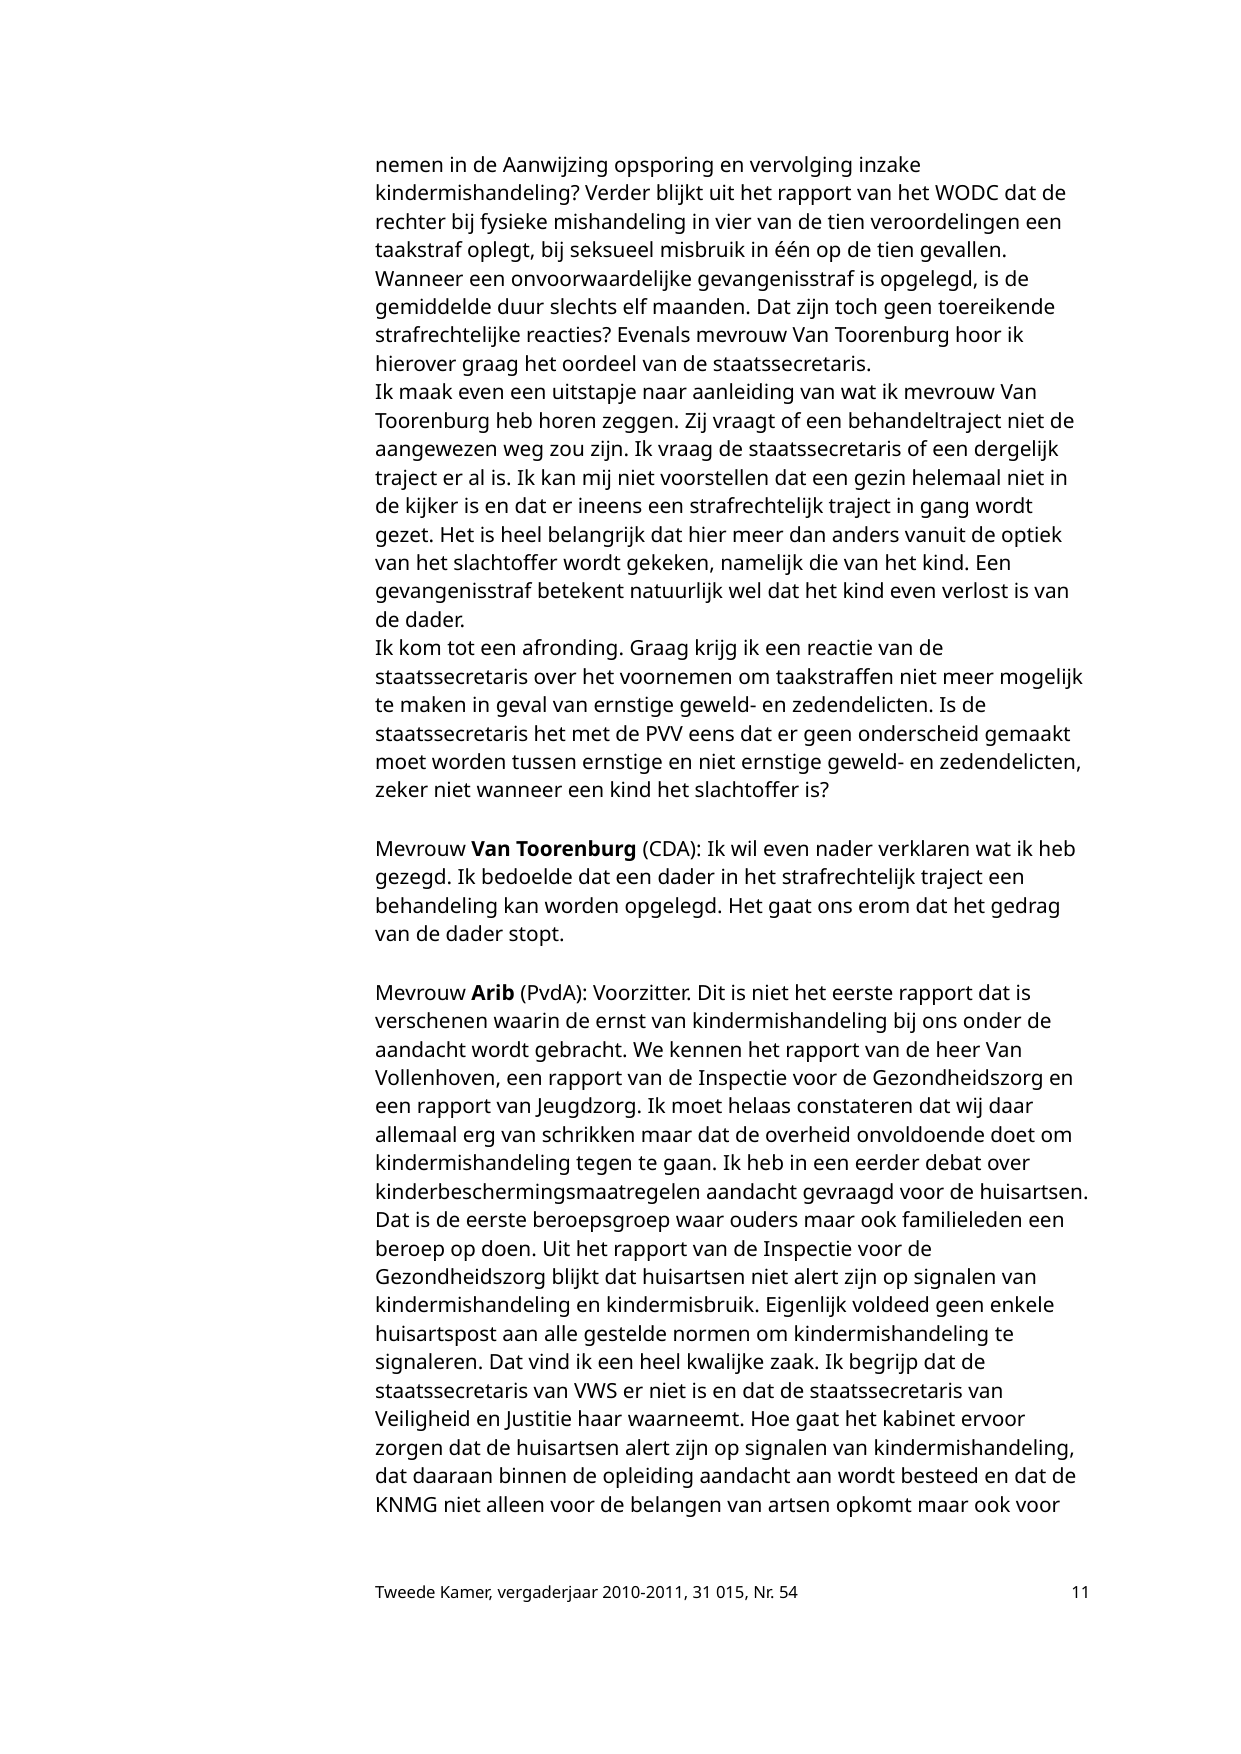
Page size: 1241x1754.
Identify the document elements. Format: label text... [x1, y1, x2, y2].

text Ik maak even een uitstapje naar aanleiding van wat ik mevrouw Van Toorenburg heb horen zeggen. Zij vraagt of een behandeltraject niet de aangewezen weg zou zijn. Ik vraag de staatssecretaris of een dergelijk traject er al is. Ik kan mij niet voorstellen dat een gezin helemaal niet in de kijker is en dat er ineens een strafrechtelijk traject in gang wordt gezet. Het is heel belangrijk dat hier meer dan anders vanuit de optiek van het slachtoffer wordt gekeken, namelijk die van het kind. Een gevangenisstraf betekent natuurlijk wel dat het kind even verlost is van de dader. [375, 377, 1090, 633]
text Mevrouw Van Toorenburg (CDA): Ik wil even nader verklaren wat ik heb gezegd. Ik bedoelde dat een dader in het strafrechtelijk traject een behandeling kan worden opgelegd. Het gaat ons erom dat het gedrag van de dader stopt. [375, 834, 1090, 948]
text Ik kom tot een afronding. Graag krijg ik een reactie van de staatssecretaris over het voornemen om taakstraffen niet meer mogelijk te maken in geval van ernstige geweld- en zedendelicten. Is de staatssecretaris het met de PVV eens dat er geen onderscheid gemaakt moet worden tussen ernstige en niet ernstige geweld- en zedendelicten, zeker niet wanneer een kind het slachtoffer is? [375, 633, 1090, 804]
text Mevrouw Arib (PvdA): Voorzitter. Dit is niet het eerste rapport dat is verschenen waarin de ernst van kindermishandeling bij ons onder de aandacht wordt gebracht. We kennen het rapport van de heer Van Vollenhoven, een rapport van de Inspectie voor de Gezondheidszorg en een rapport van Jeugdzorg. Ik moet helaas constateren dat wij daar allemaal erg van schrikken maar dat de overheid onvoldoende doet om kindermishandeling tegen te gaan. Ik heb in een eerder debat over kinderbeschermingsmaatregelen aandacht gevraagd voor de huisartsen. Dat is de eerste beroepsgroep waar ouders maar ook familieleden een beroep op doen. Uit het rapport van de Inspectie voor de Gezondheidszorg blijkt dat huisartsen niet alert zijn op signalen van kindermishandeling en kindermisbruik. Eigenlijk voldeed geen enkele huisartspost aan alle gestelde normen om kindermishandeling te signaleren. Dat vind ik een heel kwalijke zaak. Ik begrijp dat de staatssecretaris van VWS er niet is en dat de staatssecretaris van Veiligheid en Justitie haar waarneemt. Hoe gaat het kabinet ervoor zorgen dat de huisartsen alert zijn op signalen van kindermishandeling, dat daaraan binnen de opleiding aandacht aan wordt besteed en dat de KNMG niet alleen voor de belangen van artsen opkomt maar ook voor [375, 978, 1090, 1518]
text nemen in de Aanwijzing opsporing en vervolging inzake kindermishandeling? Verder blijkt uit het rapport van het WODC dat de rechter bij fysieke mishandeling in vier van de tien veroordelingen een taakstraf oplegt, bij seksueel misbruik in één op de tien gevallen. Wanneer een onvoorwaardelijke gevangenisstraf is opgelegd, is de gemiddelde duur slechts elf maanden. Dat zijn toch geen toereikende strafrechtelijke reacties? Evenals mevrouw Van Toorenburg hoor ik hierover graag het oordeel van de staatssecretaris. [375, 150, 1090, 377]
